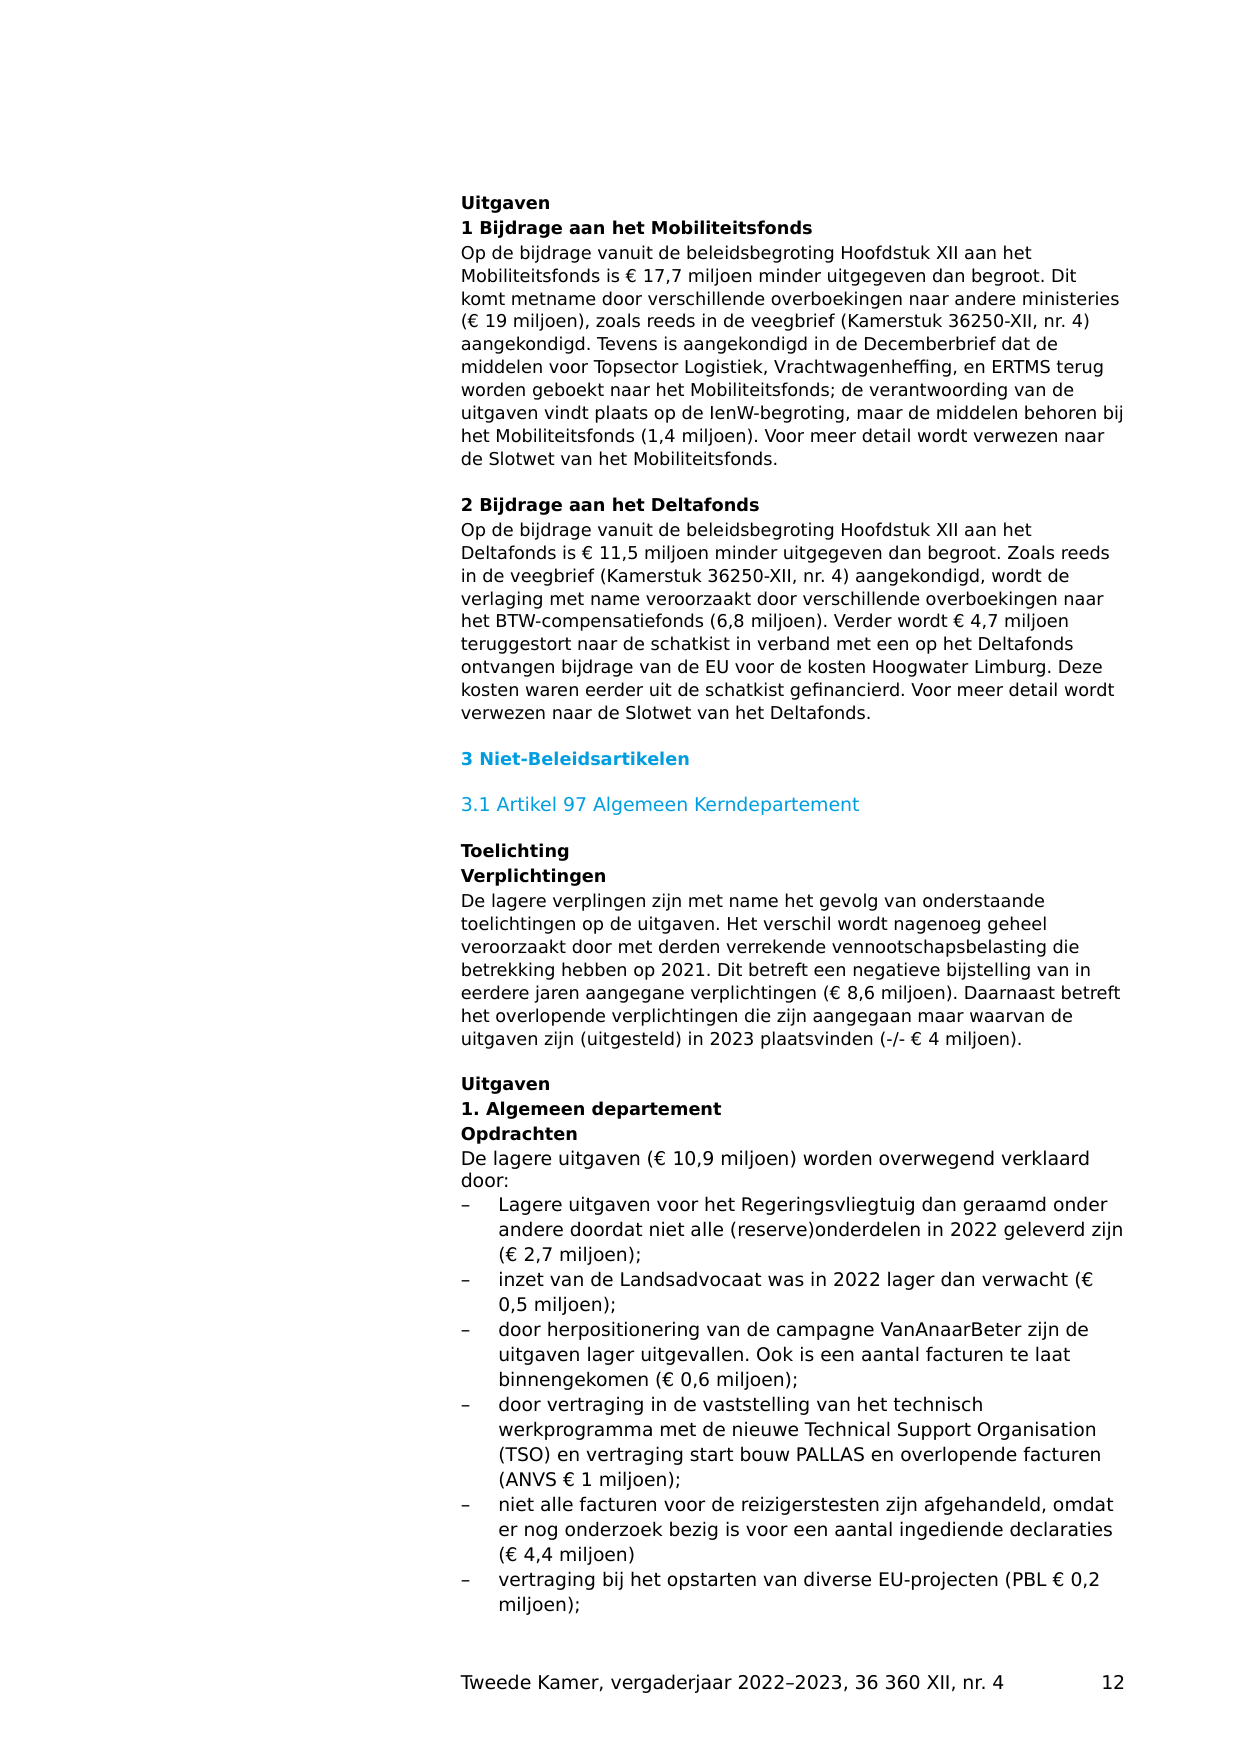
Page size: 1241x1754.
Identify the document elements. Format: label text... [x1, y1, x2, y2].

text De lagere verplingen zijn met name het gevolg van onderstaande toelichtingen op de uitgaven. Het verschil wordt nagenoeg geheel veroorzaakt door met derden verrekende vennootschapsbelasting die betrekking hebben op 2021. Dit betreft een negatieve bijstelling van in eerdere jaren aangegane verplichtingen (€ 8,6 miljoen). Daarnaast betreft het overlopende verplichtingen die zijn aangegaan maar waarvan de uitgaven zijn (uitgesteld) in 2023 plaatsvinden (-/- € 4 miljoen). [461, 889, 1125, 1049]
text Uitgaven [461, 191, 1125, 214]
text Opdrachten [461, 1122, 1125, 1145]
text Toelichting [461, 839, 1125, 862]
text Op de bijdrage vanuit de beleidsbegroting Hoofdstuk XII aan het Deltafonds is € 11,5 miljoen minder uitgegeven dan begroot. Zoals reeds in de veegbrief (Kamerstuk 36250-XII, nr. 4) aangekondigd, wordt de verlaging met name veroorzaakt door verschillende overboekingen naar het BTW-compensatiefonds (6,8 miljoen). Verder wordt € 4,7 miljoen teruggestort naar de schatkist in verband met een op het Deltafonds ontvangen bijdrage van de EU voor de kosten Hoogwater Limburg. Deze kosten waren eerder uit de schatkist gefinancierd. Voor meer detail wordt verwezen naar de Slotwet van het Deltafonds. [461, 518, 1125, 724]
title 3.1 Artikel 97 Algemeen Kerndepartement [461, 793, 1125, 816]
text Uitgaven [461, 1072, 1125, 1095]
list inzet van de Landsadvocaat was in 2022 lager dan verwacht (€ 0,5 miljoen); [461, 1266, 1125, 1316]
list door vertraging in de vaststelling van het technisch werkprogramma met de nieuwe Technical Support Organisation (TSO) en vertraging start bouw PALLAS en overlopende facturen (ANVS € 1 miljoen); [461, 1391, 1125, 1491]
text 2 Bijdrage aan het Deltafonds [461, 493, 1125, 516]
title 3 Niet-Beleidsartikelen [461, 747, 1125, 770]
list niet alle facturen voor de reizigerstesten zijn afgehandeld, omdat er nog onderzoek bezig is voor een aantal ingediende declaraties (€ 4,4 miljoen) [461, 1491, 1125, 1566]
text De lagere uitgaven (€ 10,9 miljoen) worden overwegend verklaard door: [461, 1147, 1125, 1191]
list Lagere uitgaven voor het Regeringsvliegtuig dan geraamd onder andere doordat niet alle (reserve)onderdelen in 2022 geleverd zijn (€ 2,7 miljoen); [461, 1191, 1125, 1266]
text 1. Algemeen departement [461, 1097, 1125, 1120]
text Verplichtingen [461, 864, 1125, 887]
text 1 Bijdrage aan het Mobiliteitsfonds [461, 216, 1125, 239]
text Op de bijdrage vanuit de beleidsbegroting Hoofdstuk XII aan het Mobiliteitsfonds is € 17,7 miljoen minder uitgegeven dan begroot. Dit komt metname door verschillende overboekingen naar andere ministeries (€ 19 miljoen), zoals reeds in de veegbrief (Kamerstuk 36250-XII, nr. 4) aangekondigd. Tevens is aangekondigd in de Decemberbrief dat de middelen voor Topsector Logistiek, Vrachtwagenheffing, en ERTMS terug worden geboekt naar het Mobiliteitsfonds; de verantwoording van de uitgaven vindt plaats op de IenW-begroting, maar de middelen behoren bij het Mobiliteitsfonds (1,4 miljoen). Voor meer detail wordt verwezen naar de Slotwet van het Mobiliteitsfonds. [461, 241, 1125, 470]
list vertraging bij het opstarten van diverse EU-projecten (PBL € 0,2 miljoen); [461, 1566, 1125, 1616]
list door herpositionering van de campagne VanAnaarBeter zijn de uitgaven lager uitgevallen. Ook is een aantal facturen te laat binnengekomen (€ 0,6 miljoen); [461, 1316, 1125, 1391]
